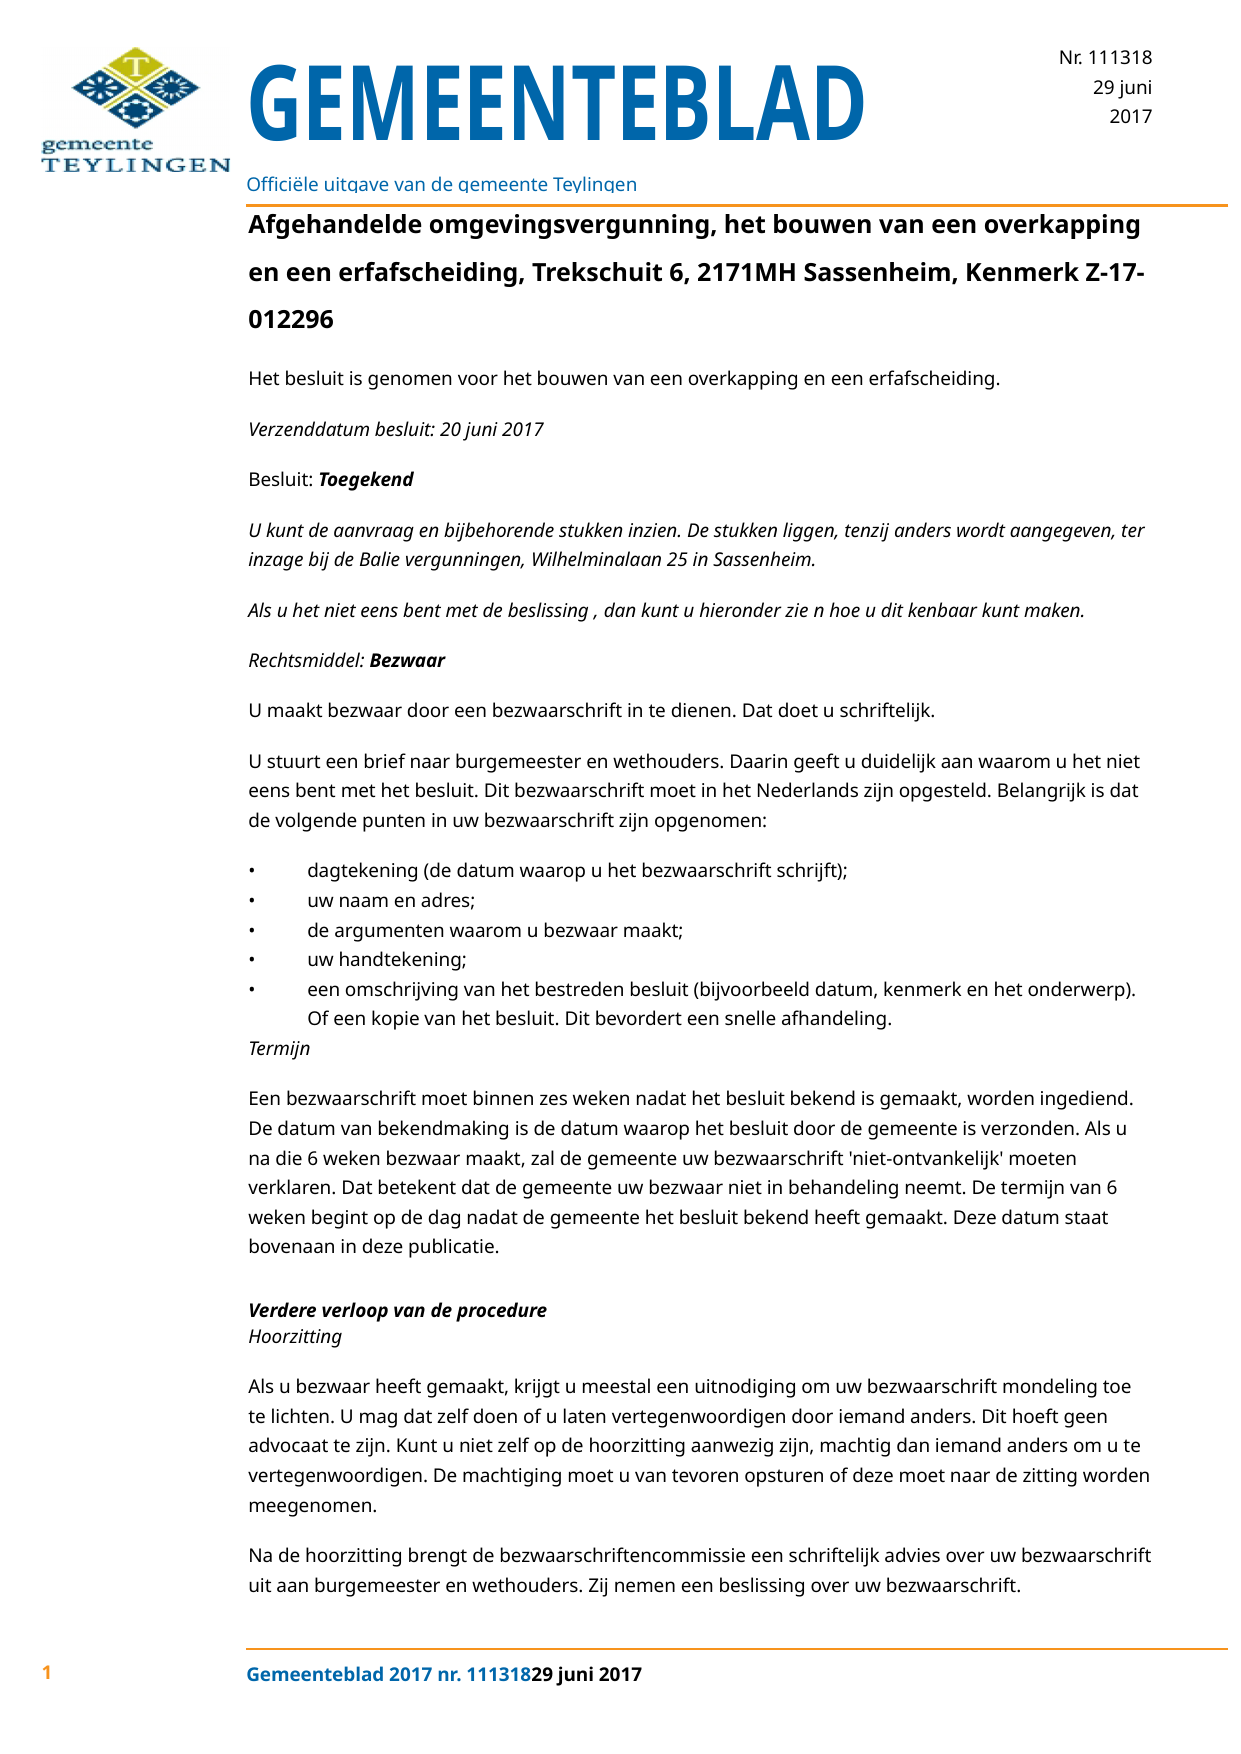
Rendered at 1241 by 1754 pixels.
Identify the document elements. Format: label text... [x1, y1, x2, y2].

text U maakt bezwaar door een bezwaarschrift in te dienen. Dat doet u schriftelijk. [248, 698, 1152, 723]
text Als u bezwaar heeft gemaakt, krijgt u meestal een uitnodiging om uw bezwaarschrift mondeling toe te lichten. U mag dat zelf doen of u laten vertegenwoordigen door iemand anders. Dit hoeft geen advocaat te zijn. Kunt u niet zelf op de hoorzitting aanwezig zijn, machtig dan iemand anders om u te vertegenwoordigen. De machtiging moet u van tevoren opsturen of deze moet naar de zitting worden meegenomen. [248, 1373, 1152, 1518]
text Afgehandelde omgevingsvergunning, het bouwen van een overkapping en een erfafscheiding, Trekschuit 6, 2171MH Sassenheim, Kenmerk Z-17-012296 [248, 207, 1152, 336]
text Rechtsmiddel: Bezwaar [248, 647, 1152, 673]
text Na de hoorzitting brengt de bezwaarschriftencommissie een schriftelijk advies over uw bezwaarschrift uit aan burgemeester en wethouders. Zij nemen een beslissing over uw bezwaarschrift. [248, 1542, 1152, 1598]
text Verdere verloop van de procedure [248, 1297, 1152, 1323]
text Het besluit is genomen voor het bouwen van een overkapping en een erfafscheiding. [248, 366, 1152, 391]
list uw handtekening; [248, 946, 1152, 972]
text Termijn [248, 1035, 1152, 1061]
picture [41, 47, 231, 172]
text Besluit: Toegekend [248, 466, 1152, 492]
list dagtekening (de datum waarop u het bezwaarschrift schrijft); [248, 858, 1152, 883]
text U kunt de aanvraag en bijbehorende stukken inzien. De stukken liggen, tenzij anders wordt aangegeven, ter inzage bij de Balie vergunningen, Wilhelminalaan 25 in Sassenheim. [248, 517, 1152, 572]
text Een bezwaarschrift moet binnen zes weken nadat het besluit bekend is gemaakt, worden ingediend. De datum van bekendmaking is de datum waarop het besluit door de gemeente is verzonden. Als u na die 6 weken bezwaar maakt, zal de gemeente uw bezwaarschrift 'niet-ontvankelijk' moeten verklaren. Dat betekent dat de gemeente uw bezwaar niet in behandeling neemt. De termijn van 6 weken begint op de dag nadat de gemeente het besluit bekend heeft gemaakt. Deze datum staat bovenaan in deze publicatie. [248, 1086, 1152, 1259]
text Als u het niet eens bent met de beslissing , dan kunt u hieronder zie n hoe u dit kenbaar kunt maken. [248, 597, 1152, 622]
text Hoorzitting [248, 1323, 1152, 1349]
text Verzenddatum besluit: 20 juni 2017 [248, 416, 1152, 442]
list een omschrijving van het bestreden besluit (bijvoorbeeld datum, kenmerk en het onderwerp). Of een kopie van het besluit. Dit bevordert een snelle afhandeling. [248, 976, 1152, 1031]
text U stuurt een brief naar burgemeester en wethouders. Daarin geeft u duidelijk aan waarom u het niet eens bent met het besluit. Dit bezwaarschrift moet in het Nederlands zijn opgesteld. Belangrijk is dat de volgende punten in uw bezwaarschrift zijn opgenomen: [248, 748, 1152, 833]
list de argumenten waarom u bezwaar maakt; [248, 917, 1152, 942]
list uw naam en adres; [248, 887, 1152, 913]
